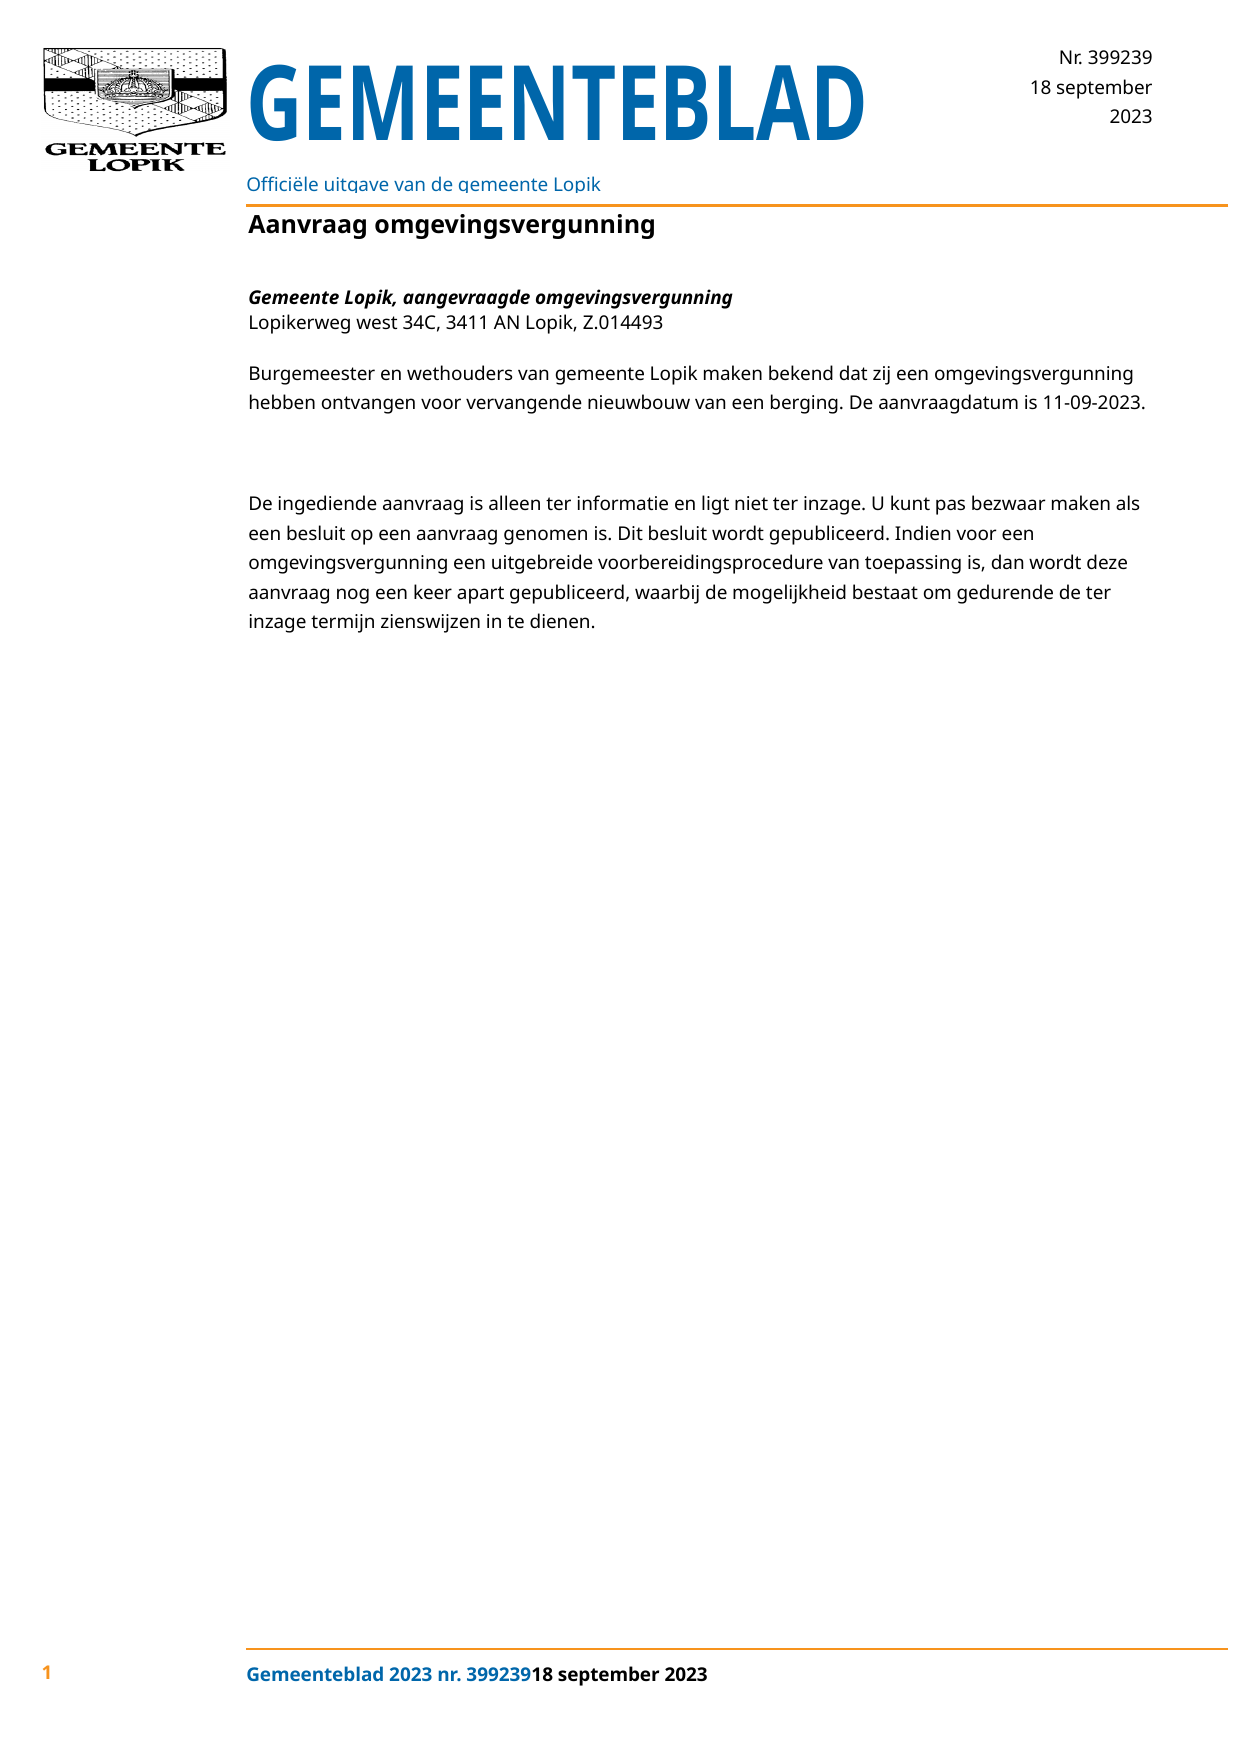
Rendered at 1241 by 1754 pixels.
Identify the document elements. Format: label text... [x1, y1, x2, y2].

text Burgemeester en wethouders van gemeente Lopik maken bekend dat zij een omgevingsvergunning hebben ontvangen voor vervangende nieuwbouw van een berging. De aanvraagdatum is 11-09-2023. [248, 360, 1152, 415]
text Lopikerweg west 34C, 3411 AN Lopik, Z.014493 [248, 309, 1152, 335]
text Aanvraag omgevingsvergunning [248, 207, 1152, 241]
picture [41, 47, 231, 172]
text De ingediende aanvraag is alleen ter informatie en ligt niet ter inzage. U kunt pas bezwaar maken als een besluit op een aanvraag genomen is. Dit besluit wordt gepubliceerd. Indien voor een omgevingsvergunning een uitgebreide voorbereidingsprocedure van toepassing is, dan wordt deze aanvraag nog een keer apart gepubliceerd, waarbij de mogelijkheid bestaat om gedurende de ter inzage termijn zienswijzen in te dienen. [248, 490, 1152, 634]
text Gemeente Lopik, aangevraagde omgevingsvergunning [248, 284, 1152, 309]
